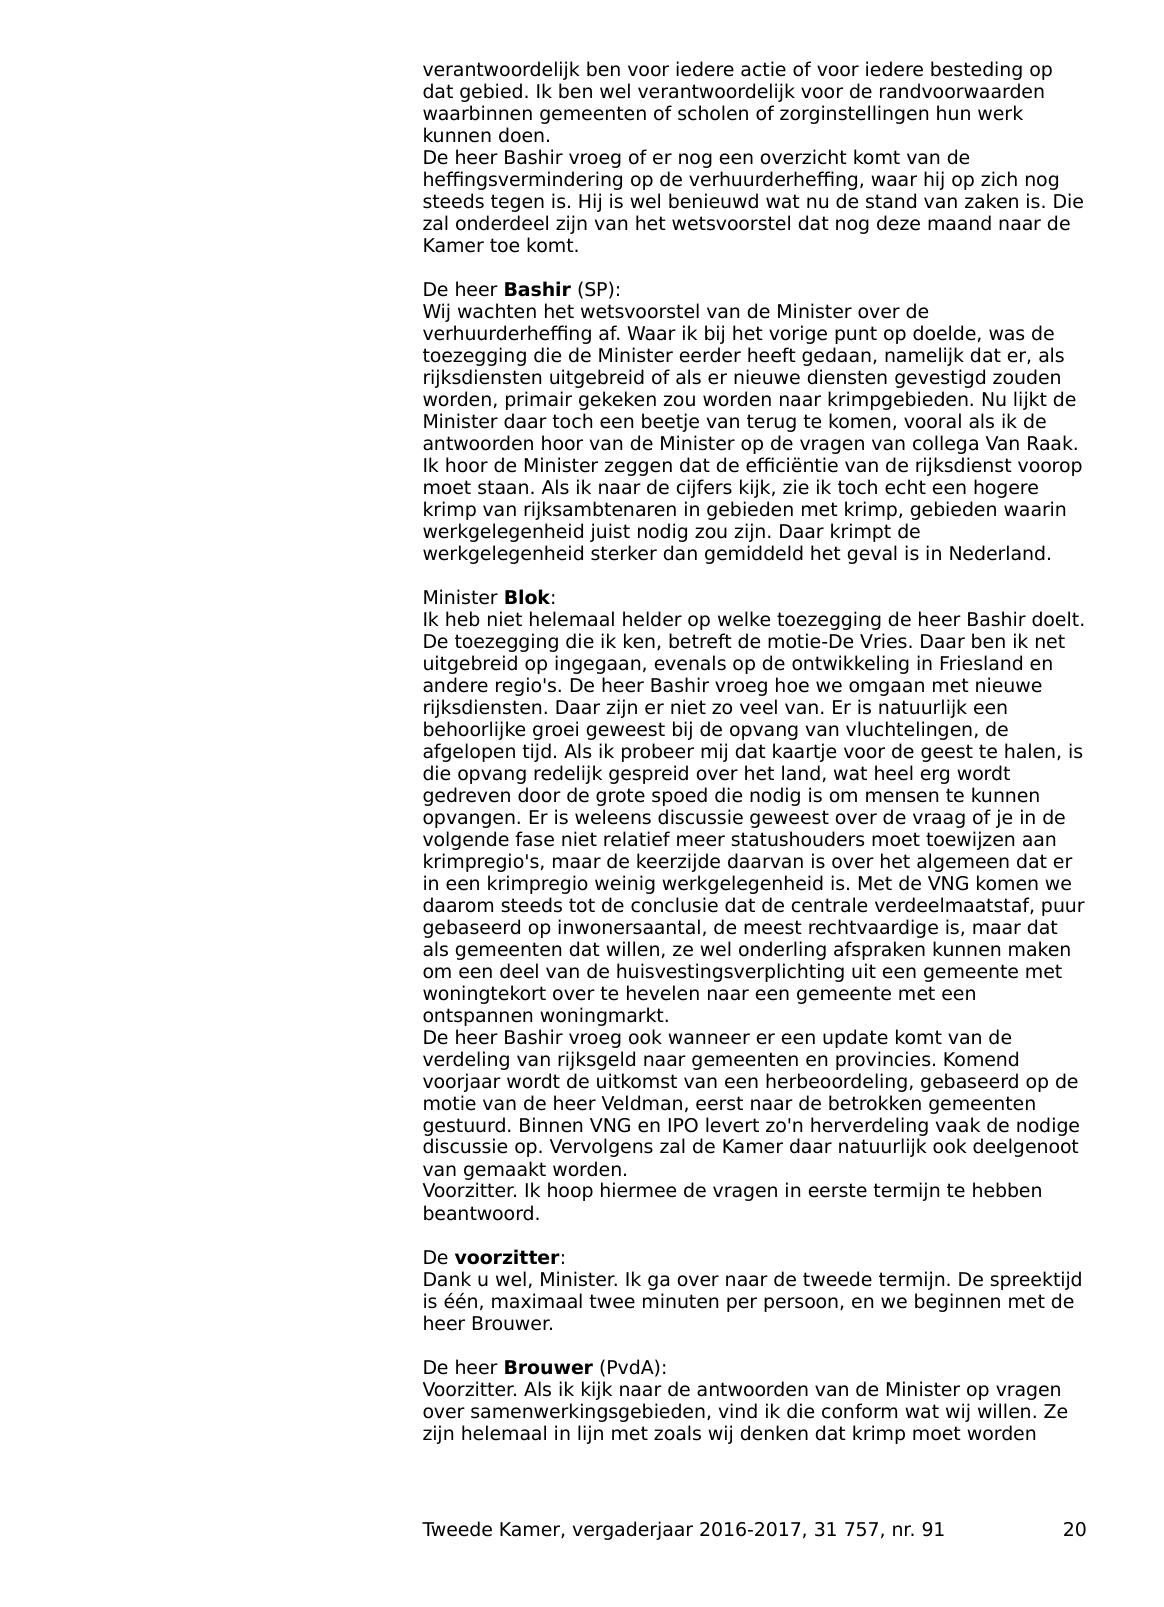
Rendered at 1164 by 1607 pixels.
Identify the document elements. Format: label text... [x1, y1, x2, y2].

text verantwoordelijk ben voor iedere actie of voor iedere besteding op dat gebied. Ik ben wel verantwoordelijk voor de randvoorwaarden waarbinnen gemeenten of scholen of zorginstellingen hun werk kunnen doen. [422, 59, 1087, 147]
text De heer Brouwer (PvdA): [422, 1357, 1087, 1379]
text De heer Bashir vroeg ook wanneer er een update komt van de verdeling van rijksgeld naar gemeenten en provincies. Komend voorjaar wordt de uitkomst van een herbeoordeling, gebaseerd op de motie van de heer Veldman, eerst naar de betrokken gemeenten gestuurd. Binnen VNG en IPO levert zo'n herverdeling vaak de nodige discussie op. Vervolgens zal de Kamer daar natuurlijk ook deelgenoot van gemaakt worden. [422, 1027, 1087, 1180]
text Ik heb niet helemaal helder op welke toezegging de heer Bashir doelt. De toezegging die ik ken, betreft de motie-De Vries. Daar ben ik net uitgebreid op ingegaan, evenals op de ontwikkeling in Friesland en andere regio's. De heer Bashir vroeg hoe we omgaan met nieuwe rijksdiensten. Daar zijn er niet zo veel van. Er is natuurlijk een behoorlijke groei geweest bij de opvang van vluchtelingen, de afgelopen tijd. Als ik probeer mij dat kaartje voor de geest te halen, is die opvang redelijk gespreid over het land, wat heel erg wordt gedreven door de grote spoed die nodig is om mensen te kunnen opvangen. Er is weleens discussie geweest over de vraag of je in de volgende fase niet relatief meer statushouders moet toewijzen aan krimpregio's, maar de keerzijde daarvan is over het algemeen dat er in een krimpregio weinig werkgelegenheid is. Met de VNG komen we daarom steeds tot de conclusie dat de centrale verdeelmaatstaf, puur gebaseerd op inwonersaantal, de meest rechtvaardige is, maar dat als gemeenten dat willen, ze wel onderling afspraken kunnen maken om een deel van de huisvestingsverplichting uit een gemeente met woningtekort over te hevelen naar een gemeente met een ontspannen woningmarkt. [422, 609, 1087, 1027]
text De voorzitter: [422, 1247, 1087, 1268]
text Minister Blok: [422, 587, 1087, 609]
text Voorzitter. Ik hoop hiermee de vragen in eerste termijn te hebben beantwoord. [422, 1180, 1087, 1224]
text Voorzitter. Als ik kijk naar de antwoorden van de Minister op vragen over samenwerkingsgebieden, vind ik die conform wat wij willen. Ze zijn helemaal in lijn met zoals wij denken dat krimp moet worden [422, 1379, 1087, 1444]
text De heer Bashir (SP): [422, 279, 1087, 301]
text Wij wachten het wetsvoorstel van de Minister over de verhuurderheffing af. Waar ik bij het vorige punt op doelde, was de toezegging die de Minister eerder heeft gedaan, namelijk dat er, als rijksdiensten uitgebreid of als er nieuwe diensten gevestigd zouden worden, primair gekeken zou worden naar krimpgebieden. Nu lijkt de Minister daar toch een beetje van terug te komen, vooral als ik de antwoorden hoor van de Minister op de vragen van collega Van Raak. Ik hoor de Minister zeggen dat de efficiëntie van de rijksdienst voorop moet staan. Als ik naar de cijfers kijk, zie ik toch echt een hogere krimp van rijksambtenaren in gebieden met krimp, gebieden waarin werkgelegenheid juist nodig zou zijn. Daar krimpt de werkgelegenheid sterker dan gemiddeld het geval is in Nederland. [422, 301, 1087, 565]
text De heer Bashir vroeg of er nog een overzicht komt van de heffingsvermindering op de verhuurderheffing, waar hij op zich nog steeds tegen is. Hij is wel benieuwd wat nu de stand van zaken is. Die zal onderdeel zijn van het wetsvoorstel dat nog deze maand naar de Kamer toe komt. [422, 147, 1087, 257]
text Dank u wel, Minister. Ik ga over naar de tweede termijn. De spreektijd is één, maximaal twee minuten per persoon, en we beginnen met de heer Brouwer. [422, 1268, 1087, 1334]
